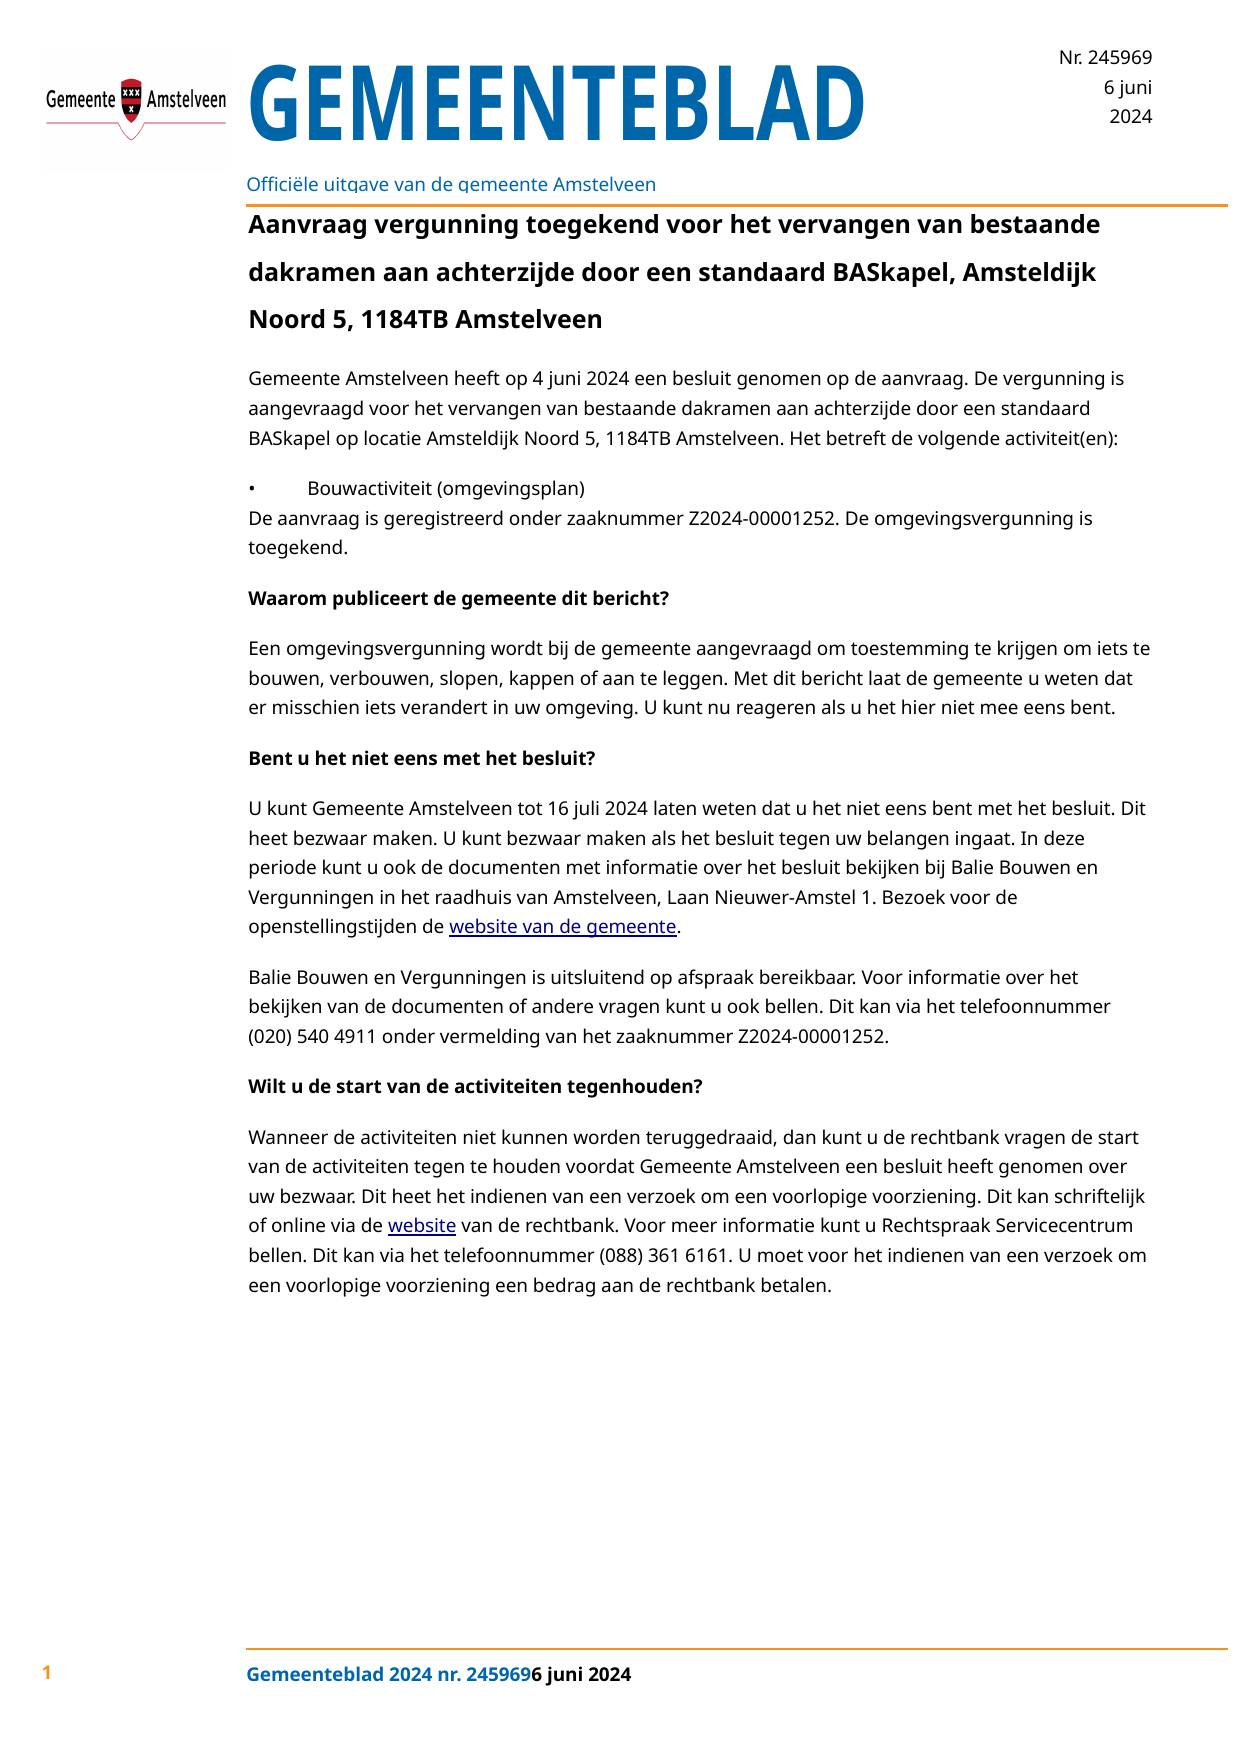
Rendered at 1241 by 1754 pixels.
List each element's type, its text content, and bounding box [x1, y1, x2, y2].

text U kunt Gemeente Amstelveen tot 16 juli 2024 laten weten dat u het niet eens bent met het besluit. Dit heet bezwaar maken. U kunt bezwaar maken als het besluit tegen uw belangen ingaat. In deze periode kunt u ook de documenten met informatie over het besluit bekijken bij Balie Bouwen en Vergunningen in het raadhuis van Amstelveen, Laan Nieuwer-Amstel 1. Bezoek voor de openstellingstijden de website van de gemeente. [248, 795, 1152, 939]
text Een omgevingsvergunning wordt bij de gemeente aangevraagd om toestemming te krijgen om iets te bouwen, verbouwen, slopen, kappen of aan te leggen. Met dit bericht laat de gemeente u weten dat er misschien iets verandert in uw omgeving. U kunt nu reageren als u het hier niet mee eens bent. [248, 635, 1152, 720]
list Bouwactiviteit (omgevingsplan) [248, 475, 1152, 501]
text Balie Bouwen en Vergunningen is uitsluitend op afspraak bereikbaar. Voor informatie over het bekijken van de documenten of andere vragen kunt u ook bellen. Dit kan via het telefoonnummer (020) 540 4911 onder vermelding van het zaaknummer Z2024-00001252. [248, 964, 1152, 1049]
text Aanvraag vergunning toegekend voor het vervangen van bestaande dakramen aan achterzijde door een standaard BASkapel, Amsteldijk Noord 5, 1184TB Amstelveen [248, 207, 1152, 336]
text Wanneer de activiteiten niet kunnen worden teruggedraaid, dan kunt u de rechtbank vragen de start van de activiteiten tegen te houden voordat Gemeente Amstelveen een besluit heeft genomen over uw bezwaar. Dit heet het indienen van een verzoek om een voorlopige voorziening. Dit kan schriftelijk of online via de website van de rechtbank. Voor meer informatie kunt u Rechtspraak Servicecentrum bellen. Dit kan via het telefoonnummer (088) 361 6161. U moet voor het indienen van een verzoek om een voorlopige voorziening een bedrag aan de rechtbank betalen. [248, 1124, 1152, 1297]
text Wilt u de start van de activiteiten tegenhouden? [248, 1073, 1152, 1099]
text Gemeente Amstelveen heeft op 4 juni 2024 een besluit genomen op de aanvraag. De vergunning is aangevraagd voor het vervangen van bestaande dakramen aan achterzijde door een standaard BASkapel op locatie Amsteldijk Noord 5, 1184TB Amstelveen. Het betreft de volgende activiteit(en): [248, 366, 1152, 450]
picture [41, 47, 231, 172]
text Waarom publiceert de gemeente dit bericht? [248, 585, 1152, 610]
text Bent u het niet eens met het besluit? [248, 745, 1152, 770]
text De aanvraag is geregistreerd onder zaaknummer Z2024-00001252. De omgevingsvergunning is toegekend. [248, 505, 1152, 560]
